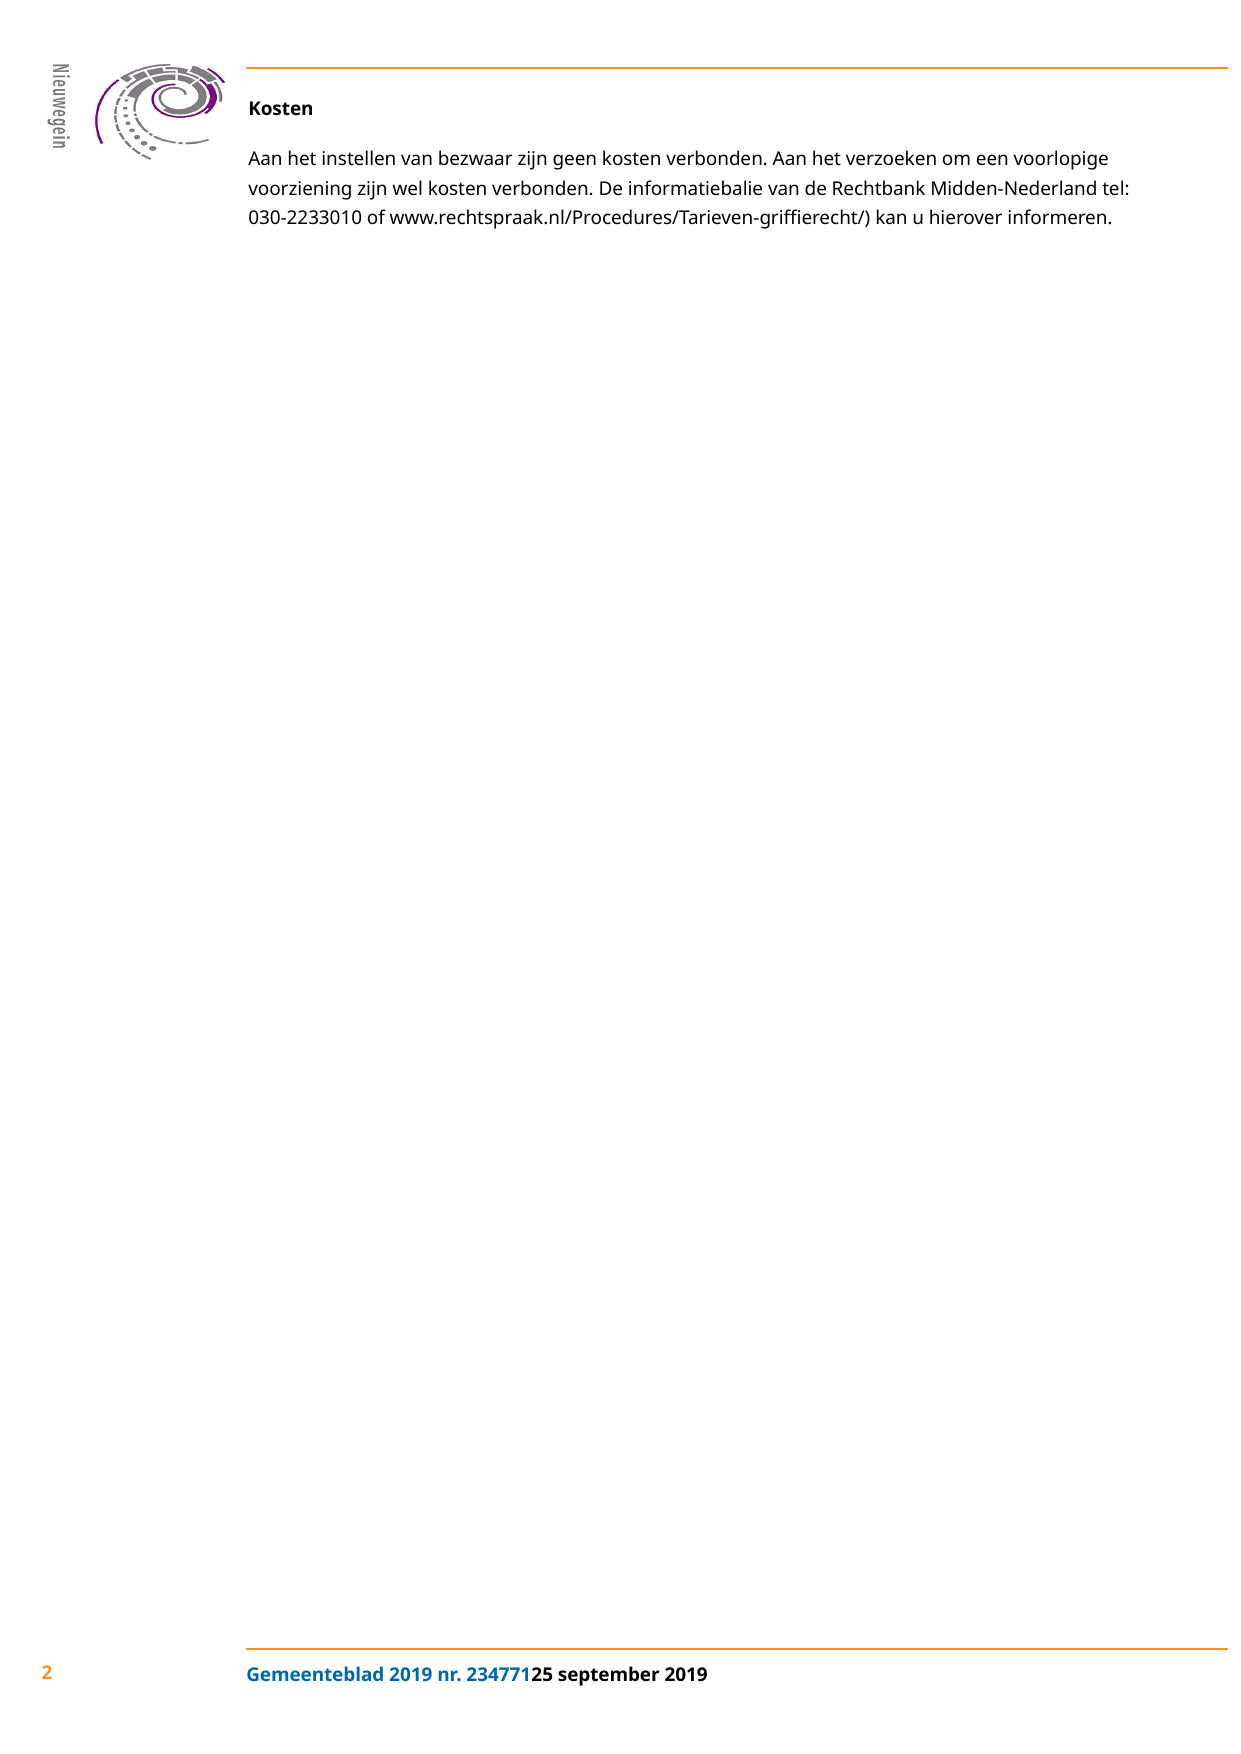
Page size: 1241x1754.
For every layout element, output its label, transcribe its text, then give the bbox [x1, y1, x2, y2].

text Aan het instellen van bezwaar zijn geen kosten verbonden. Aan het verzoeken om een voorlopige voorziening zijn wel kosten verbonden. De informatiebalie van de Rechtbank Midden-Nederland tel: 030-2233010 of www.rechtspraak.nl/Procedures/Tarieven-griffierecht/) kan u hierover informeren. [248, 145, 1152, 230]
picture [41, 47, 231, 172]
text Kosten [248, 95, 1152, 121]
